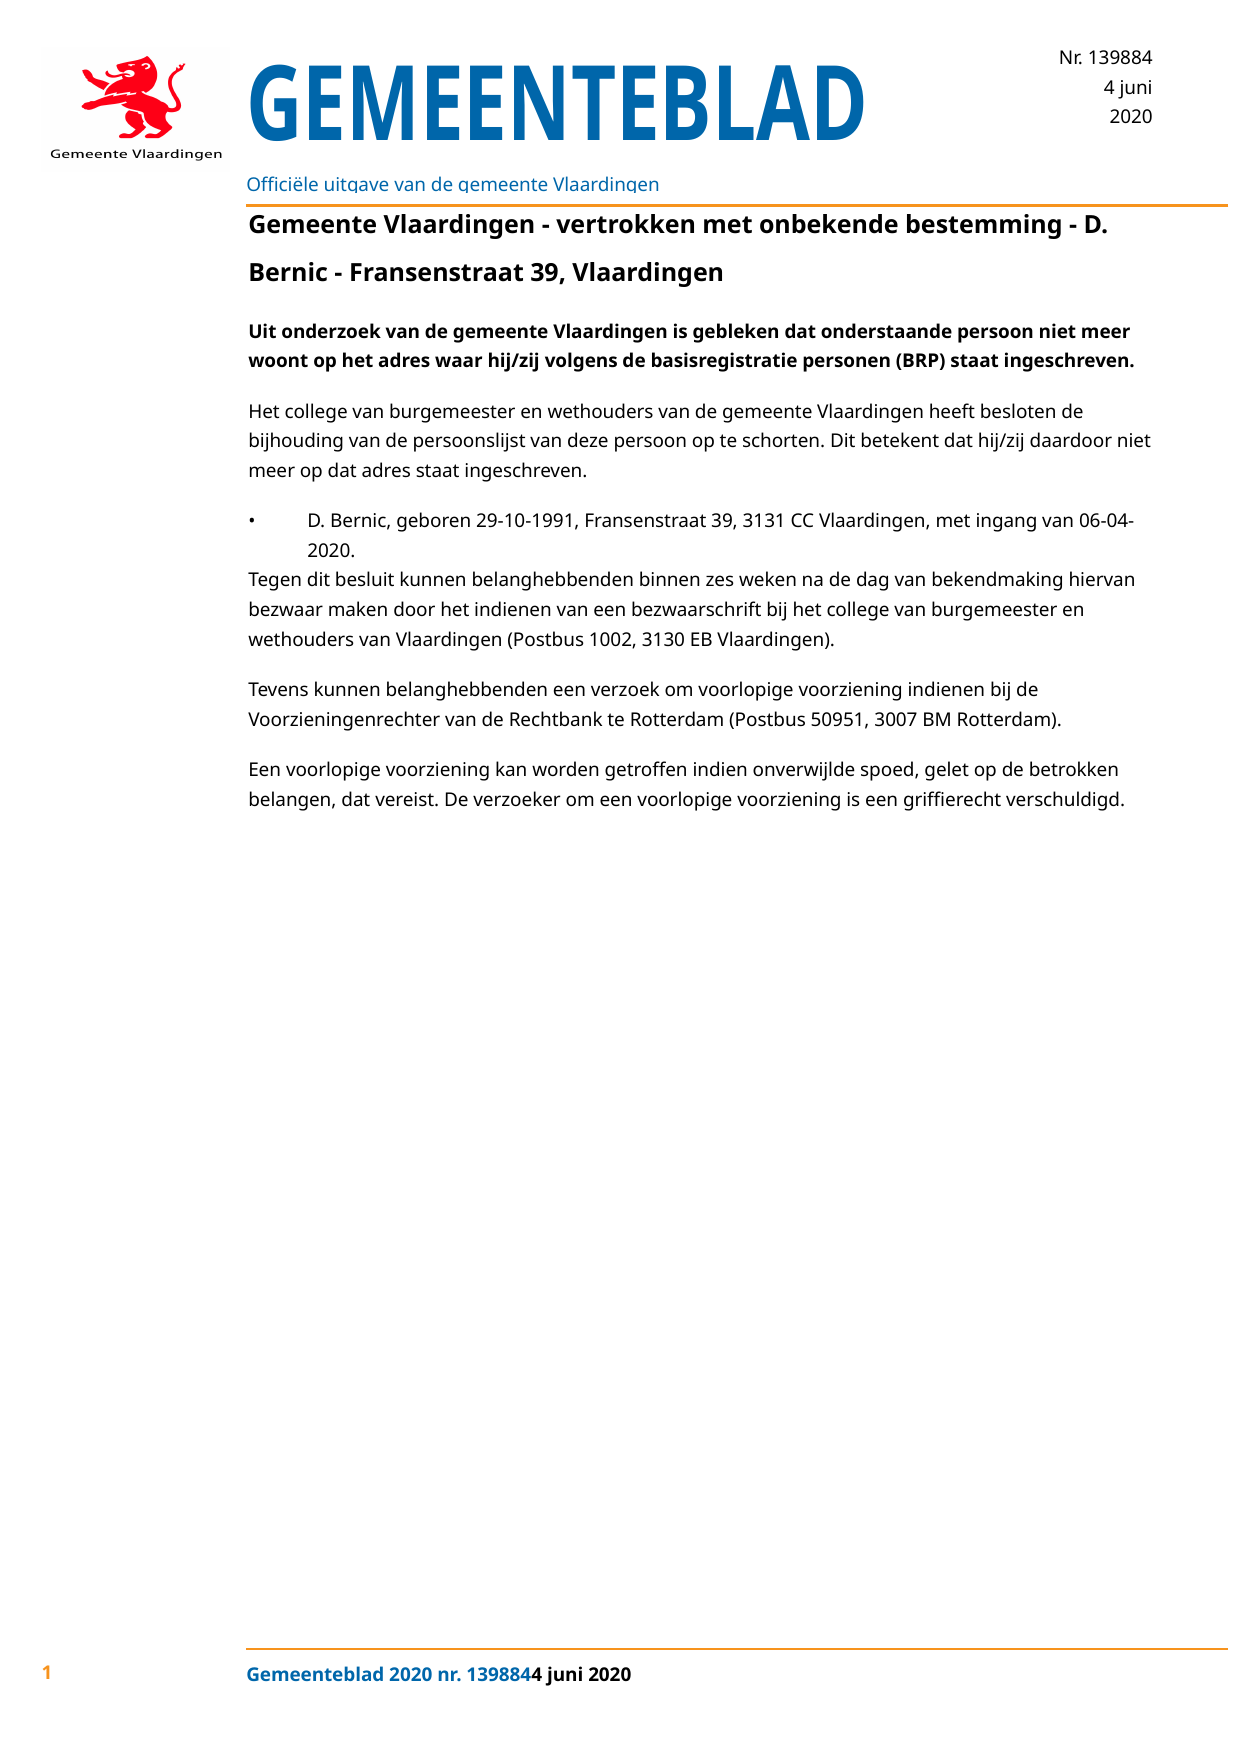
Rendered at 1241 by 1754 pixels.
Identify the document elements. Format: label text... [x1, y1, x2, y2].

text Tevens kunnen belanghebbenden een verzoek om voorlopige voorziening indienen bij de Voorzieningenrechter van de Rechtbank te Rotterdam (Postbus 50951, 3007 BM Rotterdam). [248, 676, 1152, 732]
text Gemeente Vlaardingen - vertrokken met onbekende bestemming - D. Bernic - Fransenstraat 39, Vlaardingen [248, 207, 1152, 288]
text Tegen dit besluit kunnen belanghebbenden binnen zes weken na de dag van bekendmaking hiervan bezwaar maken door het indienen van een bezwaarschrift bij het college van burgemeester en wethouders van Vlaardingen (Postbus 1002, 3130 EB Vlaardingen). [248, 567, 1152, 652]
text Het college van burgemeester en wethouders van de gemeente Vlaardingen heeft besloten de bijhouding van de persoonslijst van deze persoon op te schorten. Dit betekent dat hij/zij daardoor niet meer op dat adres staat ingeschreven. [248, 398, 1152, 483]
text Uit onderzoek van de gemeente Vlaardingen is gebleken dat onderstaande persoon niet meer woont op het adres waar hij/zij volgens de basisregistratie personen (BRP) staat ingeschreven. [248, 318, 1152, 373]
list D. Bernic, geboren 29-10-1991, Fransenstraat 39, 3131 CC Vlaardingen, met ingang van 06-04-2020. [248, 507, 1152, 563]
picture [41, 47, 231, 172]
text Een voorlopige voorziening kan worden getroffen indien onverwijlde spoed, gelet op de betrokken belangen, dat vereist. De verzoeker om een voorlopige voorziening is een griffierecht verschuldigd. [248, 756, 1152, 812]
